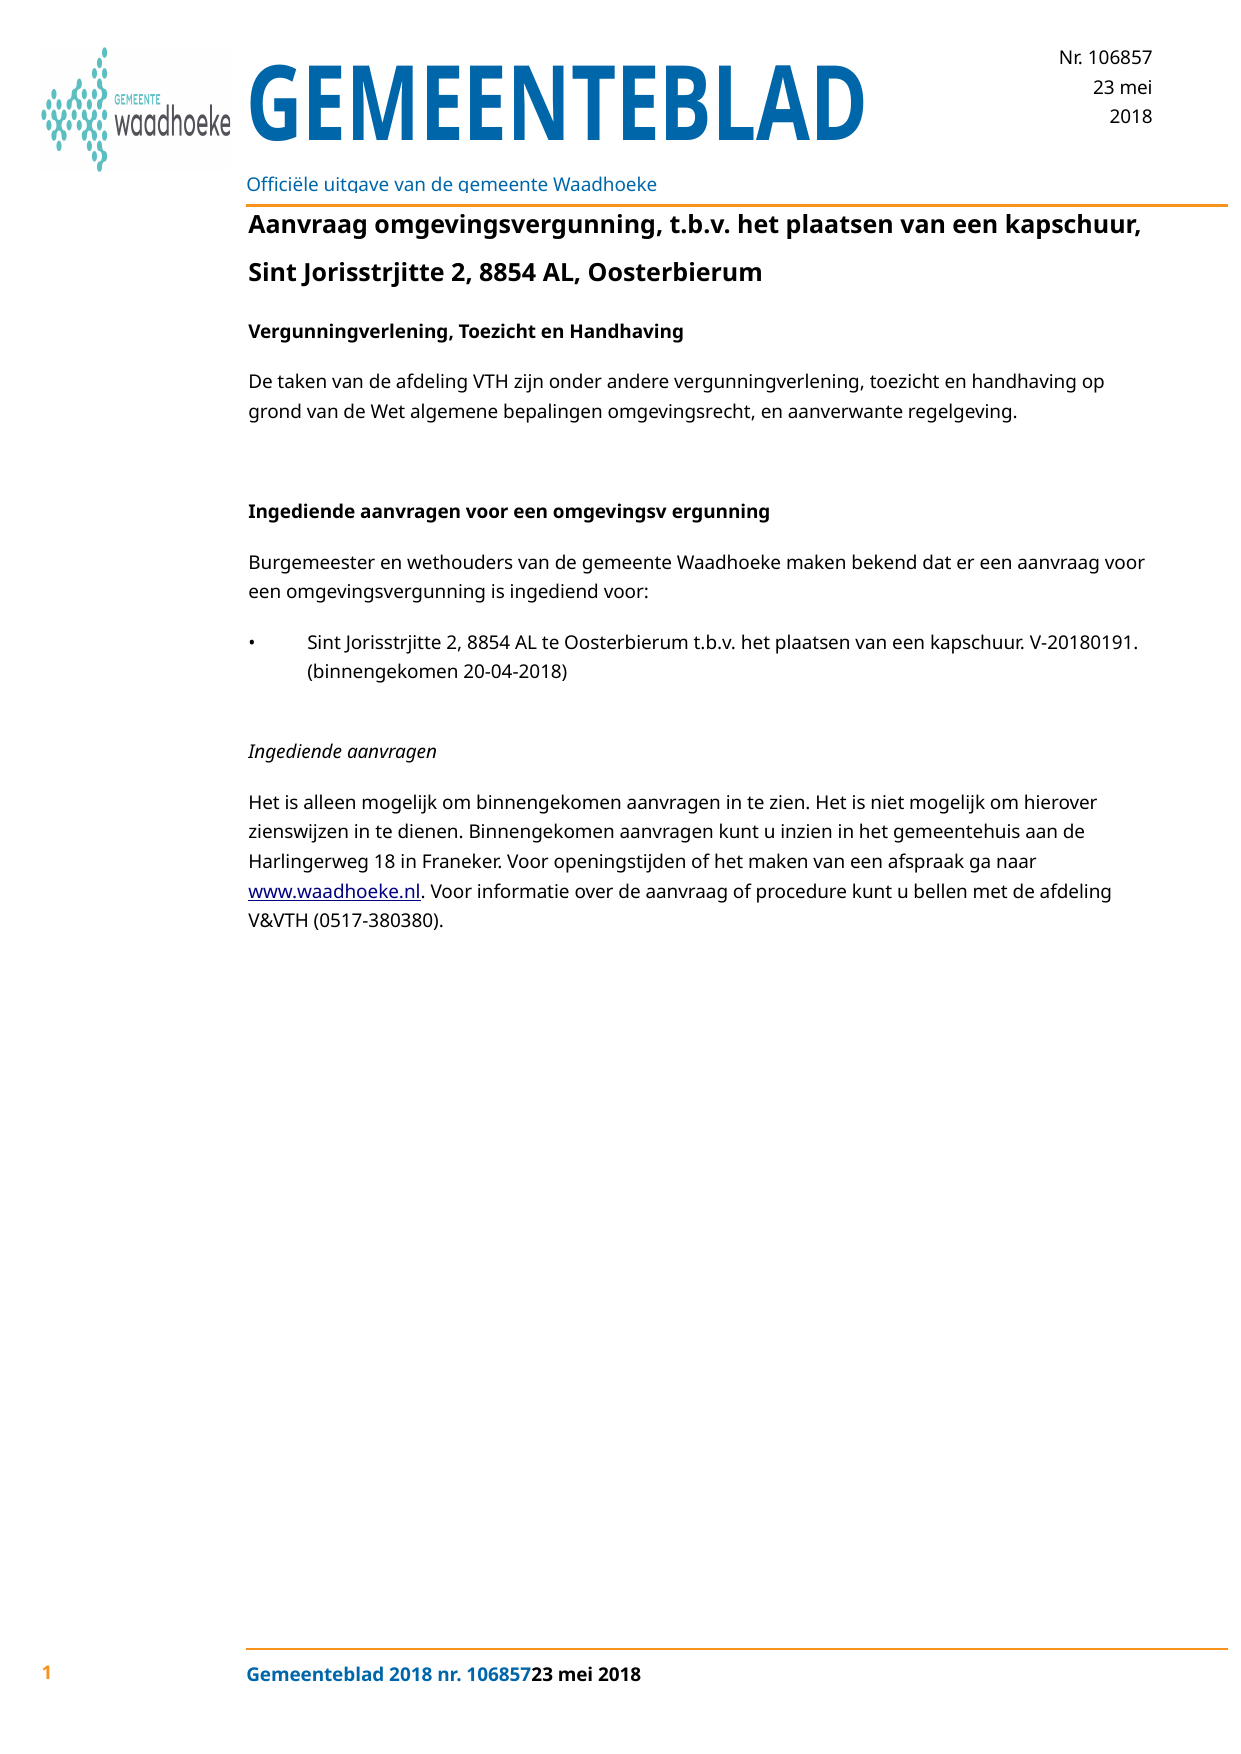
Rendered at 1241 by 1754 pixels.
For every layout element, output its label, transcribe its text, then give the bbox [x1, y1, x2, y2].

text De taken van de afdeling VTH zijn onder andere vergunningverlening, toezicht en handhaving op grond van de Wet algemene bepalingen omgevingsrecht, en aanverwante regelgeving. [248, 368, 1152, 424]
list Sint Jorisstrjitte 2, 8854 AL te Oosterbierum t.b.v. het plaatsen van een kapschuur. V-20180191. (binnengekomen 20-04-2018) [248, 629, 1152, 684]
text Ingediende aanvragen voor een omgevingsv ergunning [248, 499, 1152, 524]
text Aanvraag omgevingsvergunning, t.b.v. het plaatsen van een kapschuur, Sint Jorisstrjitte 2, 8854 AL, Oosterbierum [248, 207, 1152, 288]
text Burgemeester en wethouders van de gemeente Waadhoeke maken bekend dat er een aanvraag voor een omgevingsvergunning is ingediend voor: [248, 549, 1152, 604]
text Vergunningverlening, Toezicht en Handhaving [248, 318, 1152, 344]
picture [41, 47, 231, 172]
text Ingediende aanvragen [248, 739, 1152, 764]
text Het is alleen mogelijk om binnengekomen aanvragen in te zien. Het is niet mogelijk om hierover zienswijzen in te dienen. Binnengekomen aanvragen kunt u inzien in het gemeentehuis aan de Harlingerweg 18 in Franeker. Voor openingstijden of het maken van een afspraak ga naar www.waadhoeke.nl. Voor informatie over de aanvraag of procedure kunt u bellen met de afdeling V&VTH (0517-380380). [248, 789, 1152, 933]
